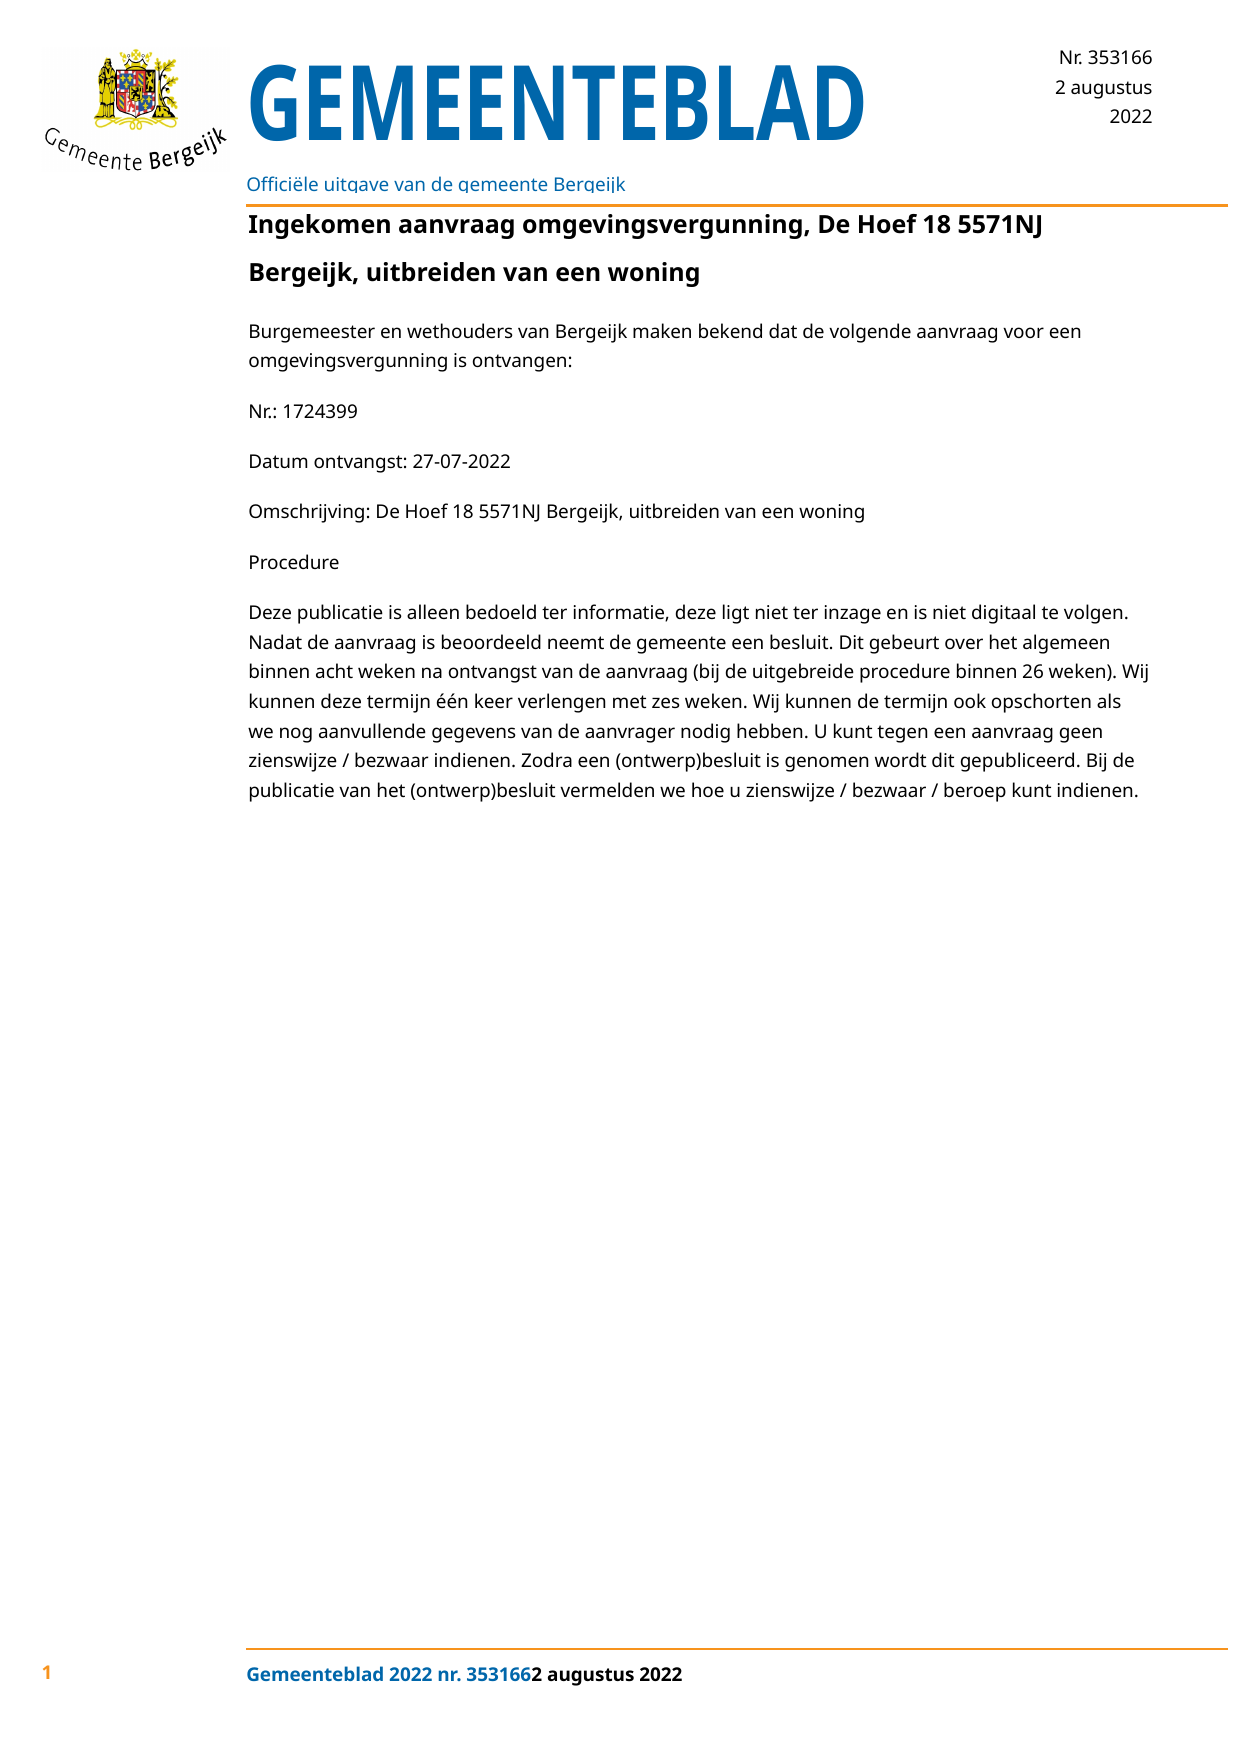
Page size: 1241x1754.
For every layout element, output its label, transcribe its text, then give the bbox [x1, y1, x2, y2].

text Deze publicatie is alleen bedoeld ter informatie, deze ligt niet ter inzage en is niet digitaal te volgen. Nadat de aanvraag is beoordeeld neemt de gemeente een besluit. Dit gebeurt over het algemeen binnen acht weken na ontvangst van de aanvraag (bij de uitgebreide procedure binnen 26 weken). Wij kunnen deze termijn één keer verlengen met zes weken. Wij kunnen de termijn ook opschorten als we nog aanvullende gegevens van de aanvrager nodig hebben. U kunt tegen een aanvraag geen zienswijze / bezwaar indienen. Zodra een (ontwerp)besluit is genomen wordt dit gepubliceerd. Bij de publicatie van het (ontwerp)besluit vermelden we hoe u zienswijze / bezwaar / beroep kunt indienen. [248, 599, 1152, 803]
text Burgemeester en wethouders van Bergeijk maken bekend dat de volgende aanvraag voor een omgevingsvergunning is ontvangen: [248, 318, 1152, 373]
text Omschrijving: De Hoef 18 5571NJ Bergeijk, uitbreiden van een woning [248, 499, 1152, 524]
text Procedure [248, 549, 1152, 575]
text Datum ontvangst: 27-07-2022 [248, 448, 1152, 474]
picture [41, 47, 231, 172]
text Nr.: 1724399 [248, 398, 1152, 424]
text Ingekomen aanvraag omgevingsvergunning, De Hoef 18 5571NJ Bergeijk, uitbreiden van een woning [248, 207, 1152, 288]
